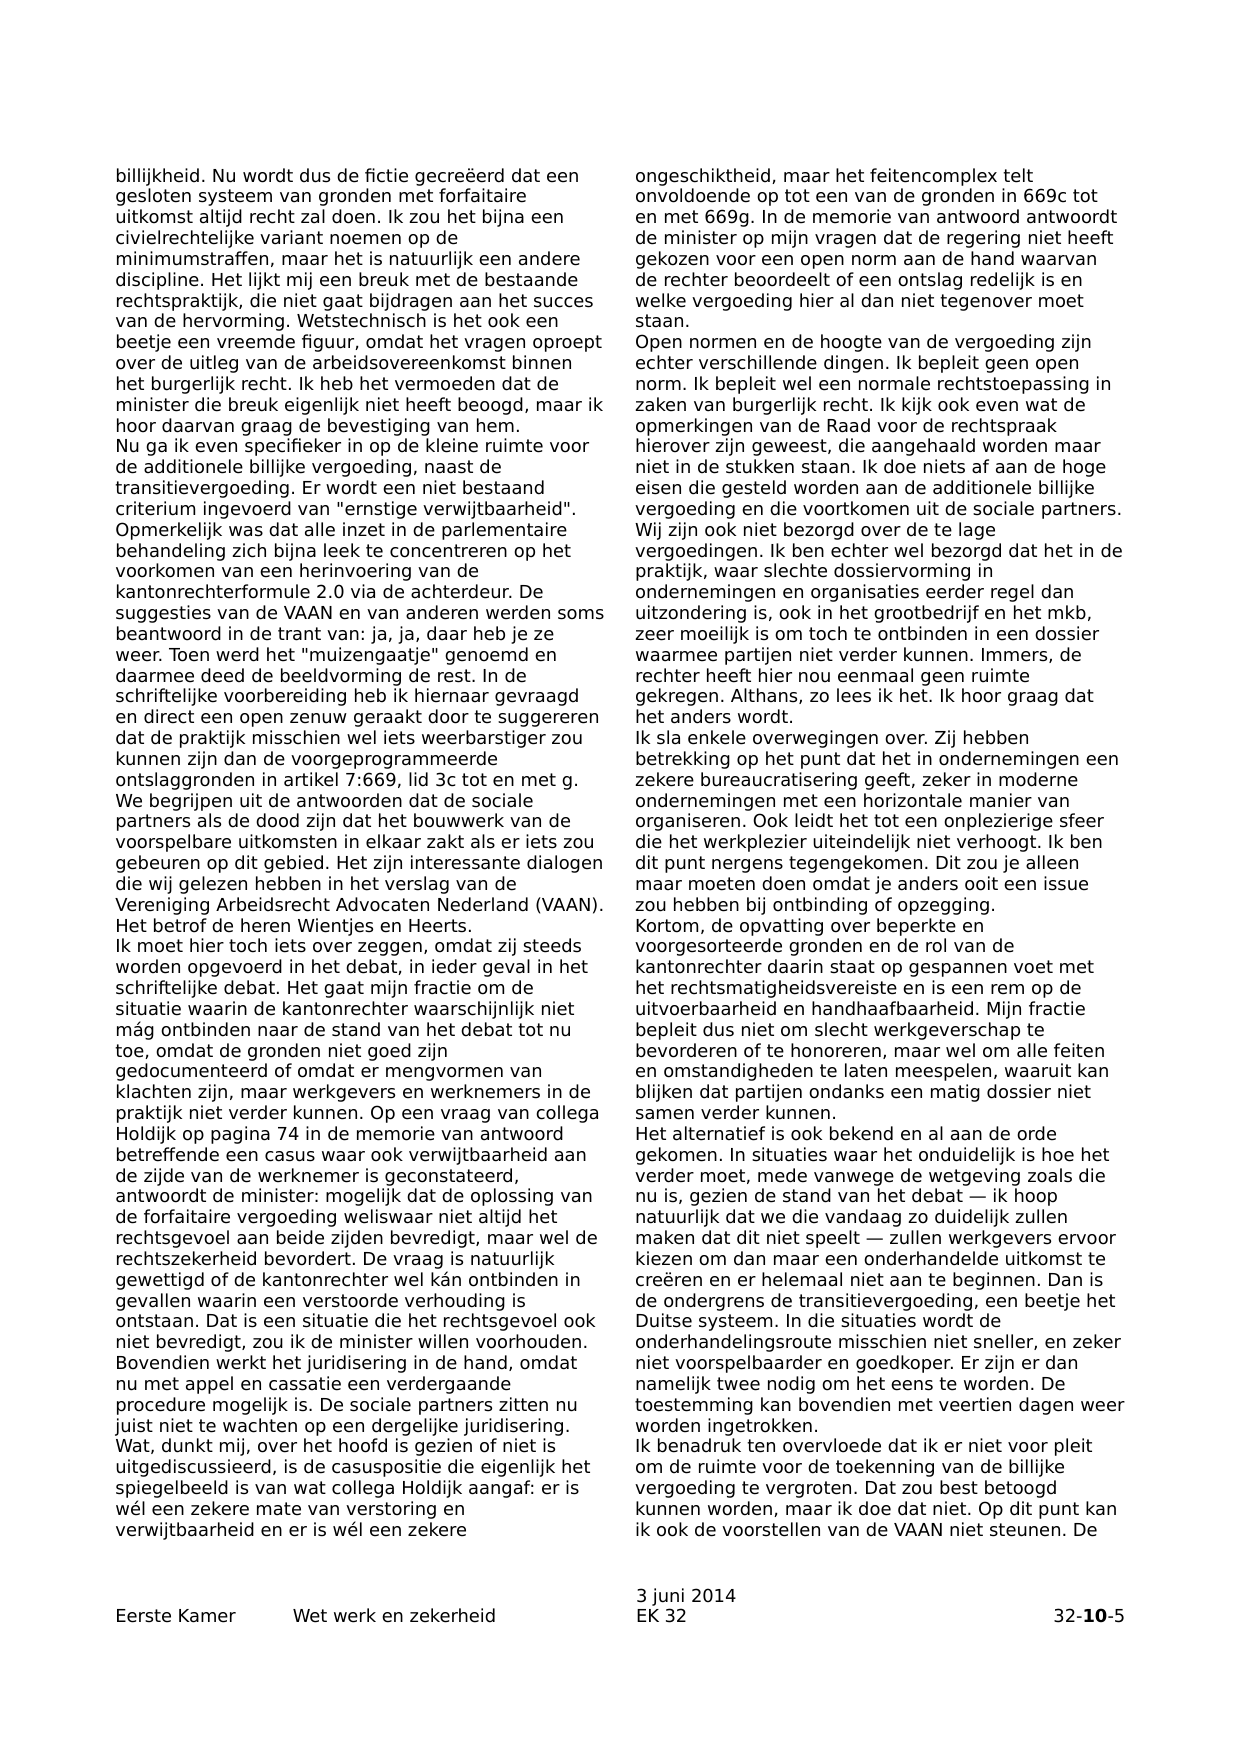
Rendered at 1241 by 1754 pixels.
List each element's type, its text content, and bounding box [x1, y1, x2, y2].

text Kortom, de opvatting over beperkte en voorgesorteerde gronden en de rol van de kantonrechter daarin staat op gespannen voet met het rechtsmatigheidsvereiste en is een rem op de uitvoerbaarheid en handhaafbaarheid. Mijn fractie bepleit dus niet om slecht werkgeverschap te bevorderen of te honoreren, maar wel om alle feiten en omstandigheden te laten meespelen, waaruit kan blijken dat partijen ondanks een matig dossier niet samen verder kunnen. [635, 915, 1125, 1124]
text Open normen en de hoogte van de vergoeding zijn echter verschillende dingen. Ik bepleit geen open norm. Ik bepleit wel een normale rechtstoepassing in zaken van burgerlijk recht. Ik kijk ook even wat de opmerkingen van de Raad voor de rechtspraak hierover zijn geweest, die aangehaald worden maar niet in de stukken staan. Ik doe niets af aan de hoge eisen die gesteld worden aan de additionele billijke vergoeding en die voortkomen uit de sociale partners. Wij zijn ook niet bezorgd over de te lage vergoedingen. Ik ben echter wel bezorgd dat het in de praktijk, waar slechte dossiervorming in ondernemingen en organisaties eerder regel dan uitzondering is, ook in het grootbedrijf en het mkb, zeer moeilijk is om toch te ontbinden in een dossier waarmee partijen niet verder kunnen. Immers, de rechter heeft hier nou eenmaal geen ruimte gekregen. Althans, zo lees ik het. Ik hoor graag dat het anders wordt. [635, 332, 1125, 728]
text Wat, dunkt mij, over het hoofd is gezien of niet is uitgediscussieerd, is de casuspositie die eigenlijk het spiegelbeeld is van wat collega Holdijk aangaf: er is wél een zekere mate van verstoring en verwijtbaarheid en er is wél een zekere [115, 1436, 605, 1540]
text Het alternatief is ook bekend en al aan de orde gekomen. In situaties waar het onduidelijk is hoe het verder moet, mede vanwege de wetgeving zoals die nu is, gezien de stand van het debat — ik hoop natuurlijk dat we die vandaag zo duidelijk zullen maken dat dit niet speelt — zullen werkgevers ervoor kiezen om dan maar een onderhandelde uitkomst te creëren en er helemaal niet aan te beginnen. Dan is de ondergrens de transitievergoeding, een beetje het Duitse systeem. In die situaties wordt de onderhandelingsroute misschien niet sneller, en zeker niet voorspelbaarder en goedkoper. Er zijn er dan namelijk twee nodig om het eens te worden. De toestemming kan bovendien met veertien dagen weer worden ingetrokken. [635, 1124, 1125, 1436]
text Ik moet hier toch iets over zeggen, omdat zij steeds worden opgevoerd in het debat, in ieder geval in het schriftelijke debat. Het gaat mijn fractie om de situatie waarin de kantonrechter waarschijnlijk niet mág ontbinden naar de stand van het debat tot nu toe, omdat de gronden niet goed zijn gedocumenteerd of omdat er mengvormen van klachten zijn, maar werkgevers en werknemers in de praktijk niet verder kunnen. Op een vraag van collega Holdijk op pagina 74 in de memorie van antwoord betreffende een casus waar ook verwijtbaarheid aan de zijde van de werknemer is geconstateerd, antwoordt de minister: mogelijk dat de oplossing van de forfaitaire vergoeding weliswaar niet altijd het rechtsgevoel aan beide zijden bevredigt, maar wel de rechtszekerheid bevordert. De vraag is natuurlijk gewettigd of de kantonrechter wel kán ontbinden in gevallen waarin een verstoorde verhouding is ontstaan. Dat is een situatie die het rechtsgevoel ook niet bevredigt, zou ik de minister willen voorhouden. Bovendien werkt het juridisering in de hand, omdat nu met appel en cassatie een verdergaande procedure mogelijk is. De sociale partners zitten nu juist niet te wachten op een dergelijke juridisering. [115, 936, 605, 1436]
text Ik benadruk ten overvloede dat ik er niet voor pleit om de ruimte voor de toekenning van de billijke vergoeding te vergroten. Dat zou best betoogd kunnen worden, maar ik doe dat niet. Op dit punt kan ik ook de voorstellen van de VAAN niet steunen. De [635, 1436, 1125, 1540]
text billijkheid. Nu wordt dus de fictie gecreëerd dat een gesloten systeem van gronden met forfaitaire uitkomst altijd recht zal doen. Ik zou het bijna een civielrechtelijke variant noemen op de minimumstraffen, maar het is natuurlijk een andere discipline. Het lijkt mij een breuk met de bestaande rechtspraktijk, die niet gaat bijdragen aan het succes van de hervorming. Wetstechnisch is het ook een beetje een vreemde figuur, omdat het vragen oproept over de uitleg van de arbeidsovereenkomst binnen het burgerlijk recht. Ik heb het vermoeden dat de minister die breuk eigenlijk niet heeft beoogd, maar ik hoor daarvan graag de bevestiging van hem. [115, 165, 605, 436]
text ongeschiktheid, maar het feitencomplex telt onvoldoende op tot een van de gronden in 669c tot en met 669g. In de memorie van antwoord antwoordt de minister op mijn vragen dat de regering niet heeft gekozen voor een open norm aan de hand waarvan de rechter beoordeelt of een ontslag redelijk is en welke vergoeding hier al dan niet tegenover moet staan. [635, 165, 1125, 332]
text Nu ga ik even specifieker in op de kleine ruimte voor de additionele billijke vergoeding, naast de transitievergoeding. Er wordt een niet bestaand criterium ingevoerd van "ernstige verwijtbaarheid". Opmerkelijk was dat alle inzet in de parlementaire behandeling zich bijna leek te concentreren op het voorkomen van een herinvoering van de kantonrechterformule 2.0 via de achterdeur. De suggesties van de VAAN en van anderen werden soms beantwoord in de trant van: ja, ja, daar heb je ze weer. Toen werd het "muizengaatje" genoemd en daarmee deed de beeldvorming de rest. In de schriftelijke voorbereiding heb ik hiernaar gevraagd en direct een open zenuw geraakt door te suggereren dat de praktijk misschien wel iets weerbarstiger zou kunnen zijn dan de voorgeprogrammeerde ontslaggronden in artikel 7:669, lid 3c tot en met g. We begrijpen uit de antwoorden dat de sociale partners als de dood zijn dat het bouwwerk van de voorspelbare uitkomsten in elkaar zakt als er iets zou gebeuren op dit gebied. Het zijn interessante dialogen die wij gelezen hebben in het verslag van de Vereniging Arbeidsrecht Advocaten Nederland (VAAN). Het betrof de heren Wientjes en Heerts. [115, 436, 605, 936]
text Ik sla enkele overwegingen over. Zij hebben betrekking op het punt dat het in ondernemingen een zekere bureaucratisering geeft, zeker in moderne ondernemingen met een horizontale manier van organiseren. Ook leidt het tot een onplezierige sfeer die het werkplezier uiteindelijk niet verhoogt. Ik ben dit punt nergens tegengekomen. Dit zou je alleen maar moeten doen omdat je anders ooit een issue zou hebben bij ontbinding of opzegging. [635, 728, 1125, 915]
